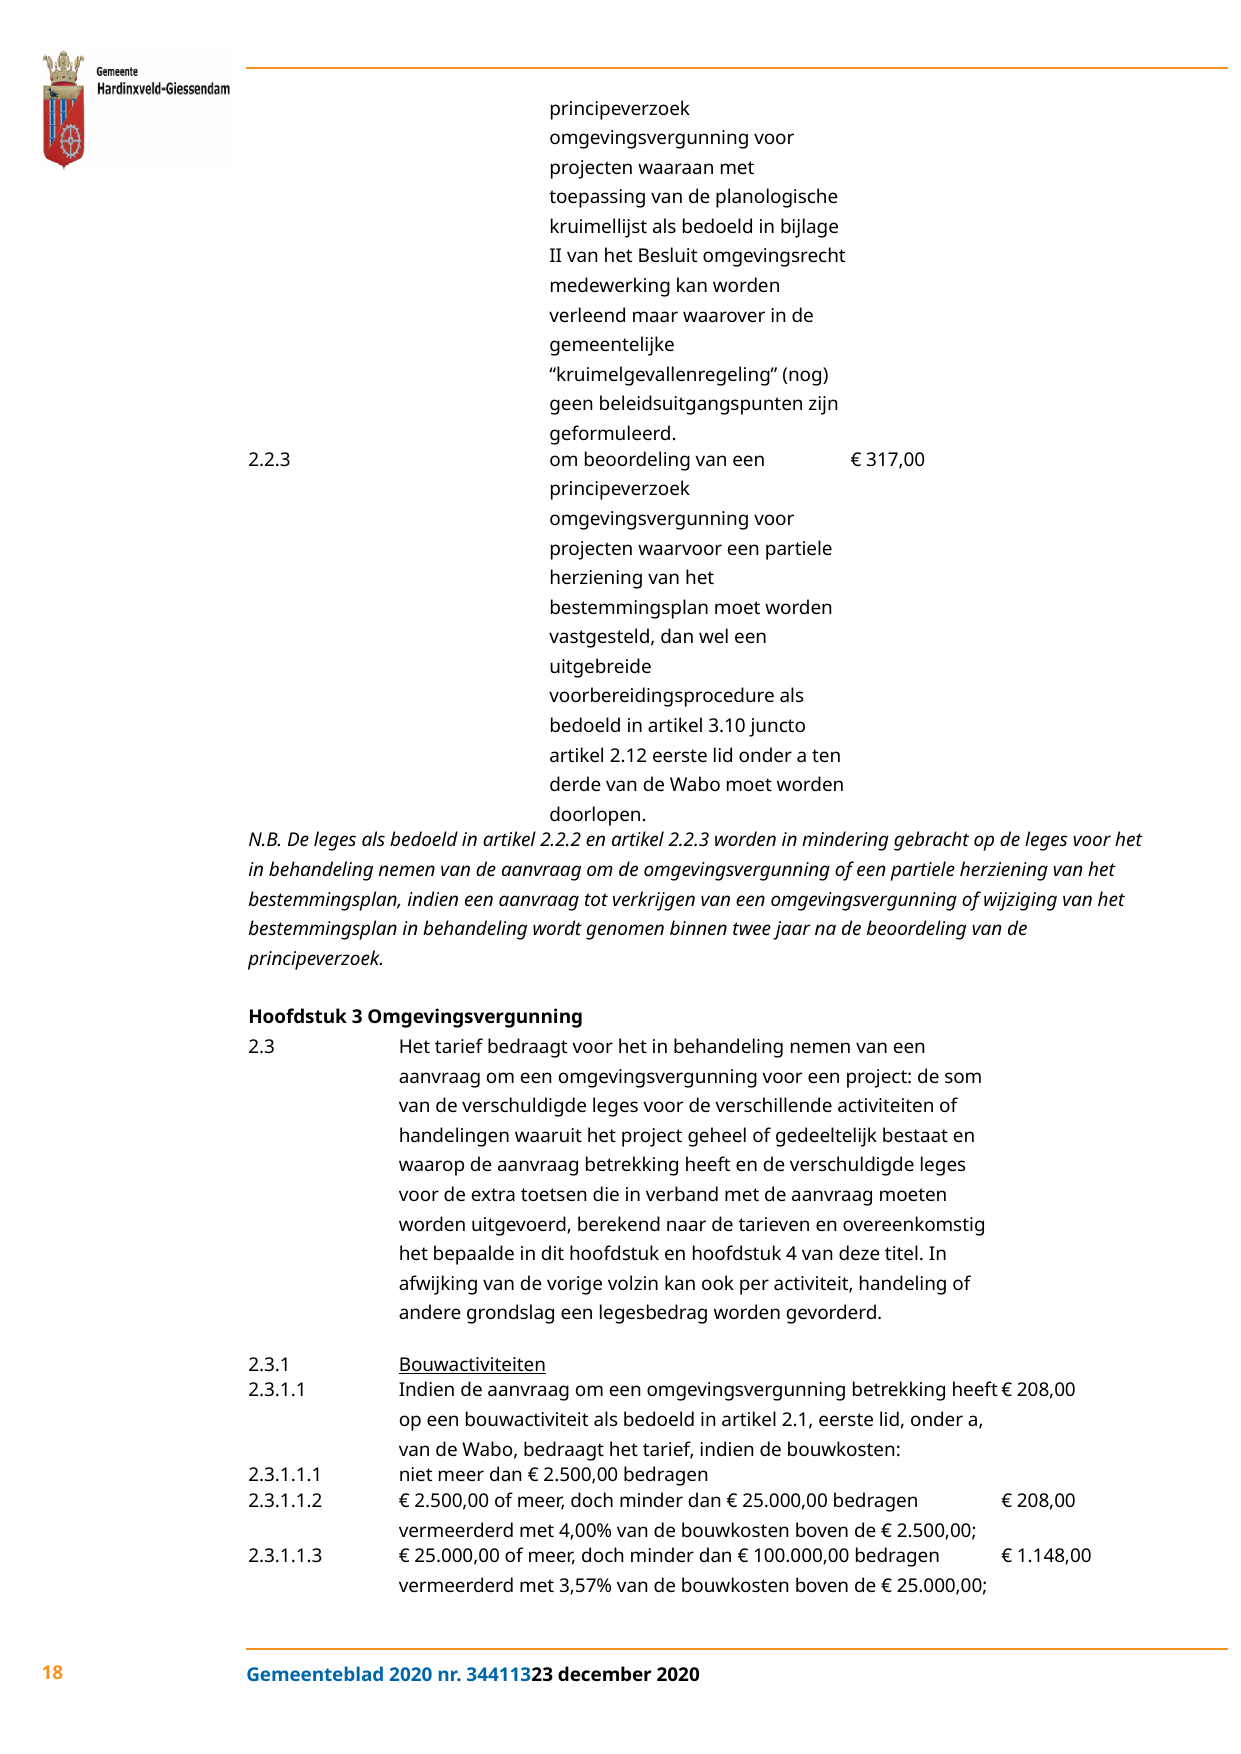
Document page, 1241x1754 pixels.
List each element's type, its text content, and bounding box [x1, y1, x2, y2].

table_cell € 25.000,00 of meer, doch minder dan € 100.000,00 bedragen vermeerderd met 3,57% van de bouwkosten boven de € 25.000,00; [399, 1543, 1001, 1598]
table_cell N.B. De leges als bedoeld in artikel 2.2.2 en artikel 2.2.3 worden in mindering gebracht op de leges voor het in behandeling nemen van de aanvraag om de omgevingsvergunning of een partiele herziening van het bestemmingsplan, indien een aanvraag tot verkrijgen van een omgevingsvergunning of wijziging van het bestemmingsplan in behandeling wordt genomen binnen twee jaar na de beoordeling van de principeverzoek. [248, 827, 1152, 971]
table_header [1001, 1033, 1152, 1325]
table_header 2.3 [248, 1033, 398, 1325]
table_cell [850, 95, 1152, 446]
table_cell [399, 1325, 1001, 1351]
table_cell [1001, 1351, 1152, 1377]
table_cell € 208,00 [1001, 1487, 1152, 1543]
table_cell € 1.148,00 [1001, 1543, 1152, 1598]
table_cell 2.3.1.1 [248, 1377, 398, 1462]
table_cell € 2.500,00 of meer, doch minder dan € 25.000,00 bedragen vermeerderd met 4,00% van de bouwkosten boven de € 2.500,00; [399, 1487, 1001, 1543]
table_cell [248, 95, 549, 446]
table_cell € 317,00 [850, 446, 1152, 827]
table_cell € 208,00 [1001, 1377, 1152, 1462]
table_header Het tarief bedraagt voor het in behandeling nemen van een aanvraag om een omgevingsvergunning voor een project: de som van de verschuldigde leges voor de verschillende activiteiten of handelingen waaruit het project geheel of gedeeltelijk bestaat en waarop de aanvraag betrekking heeft en de verschuldigde leges voor de extra toetsen die in verband met de aanvraag moeten worden uitgevoerd, berekend naar de tarieven en overeenkomstig het bepaalde in dit hoofdstuk en hoofdstuk 4 van deze titel. In afwijking van de vorige volzin kan ook per activiteit, handeling of andere grondslag een legesbedrag worden gevorderd. [399, 1033, 1001, 1325]
table_cell om beoordeling van een principeverzoek omgevingsvergunning voor projecten waarvoor een partiele herziening van het bestemmingsplan moet worden vastgesteld, dan wel een uitgebreide voorbereidingsprocedure als bedoeld in artikel 3.10 juncto artikel 2.12 eerste lid onder a ten derde van de Wabo moet worden doorlopen. [549, 446, 850, 827]
table_cell Bouwactiviteiten [399, 1351, 1001, 1377]
table_cell 2.3.1.1.2 [248, 1487, 398, 1543]
table_cell 2.2.3 [248, 446, 549, 827]
table_cell [248, 1325, 398, 1351]
table_cell principeverzoek omgevingsvergunning voor projecten waaraan met toepassing van de planologische kruimellijst als bedoeld in bijlage II van het Besluit omgevingsrecht medewerking kan worden verleend maar waarover in de gemeentelijke “kruimelgevallenregeling” (nog) geen beleidsuitgangspunten zijn geformuleerd. [549, 95, 850, 446]
table_cell 2.3.1 [248, 1351, 398, 1377]
table_cell [1001, 1325, 1152, 1351]
picture [41, 47, 231, 172]
table_cell niet meer dan € 2.500,00 bedragen [399, 1462, 1001, 1487]
text Hoofdstuk 3 Omgevingsvergunning [248, 1003, 1152, 1029]
table_cell 2.3.1.1.3 [248, 1543, 398, 1598]
table_cell 2.3.1.1.1 [248, 1462, 398, 1487]
table_cell Indien de aanvraag om een omgevingsvergunning betrekking heeft op een bouwactiviteit als bedoeld in artikel 2.1, eerste lid, onder a, van de Wabo, bedraagt het tarief, indien de bouwkosten: [399, 1377, 1001, 1462]
table_cell [1001, 1462, 1152, 1487]
